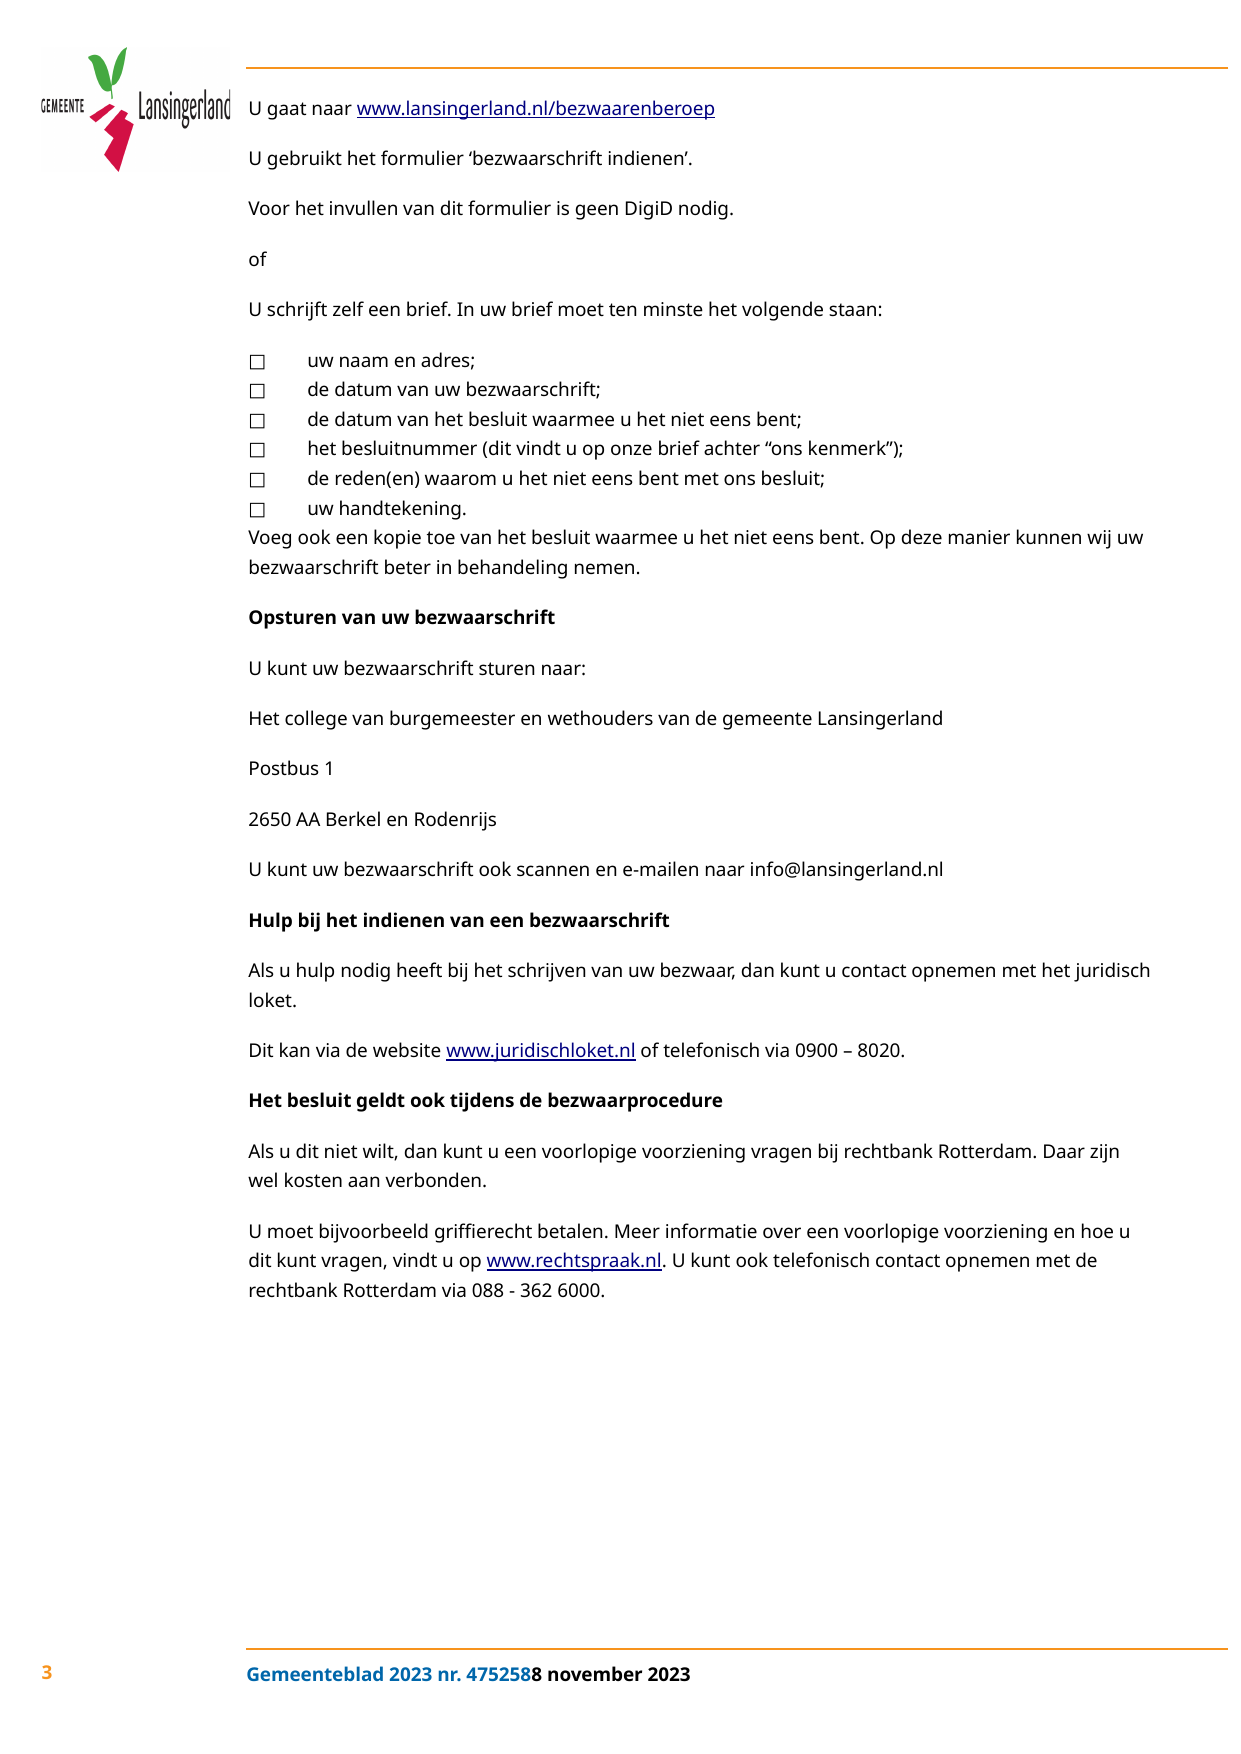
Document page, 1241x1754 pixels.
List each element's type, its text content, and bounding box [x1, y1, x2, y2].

text U gebruikt het formulier ‘bezwaarschrift indienen’. [248, 145, 1152, 171]
text U kunt uw bezwaarschrift ook scannen en e-mailen naar info@lansingerland.nl [248, 856, 1152, 882]
list de reden(en) waarom u het niet eens bent met ons besluit; [248, 465, 1152, 491]
text Als u hulp nodig heeft bij het schrijven van uw bezwaar, dan kunt u contact opnemen met het juridisch loket. [248, 957, 1152, 1013]
text Als u dit niet wilt, dan kunt u een voorlopige voorziening vragen bij rechtbank Rotterdam. Daar zijn wel kosten aan verbonden. [248, 1138, 1152, 1193]
text U kunt uw bezwaarschrift sturen naar: [248, 655, 1152, 681]
text Postbus 1 [248, 756, 1152, 781]
text U schrijft zelf een brief. In uw brief moet ten minste het volgende staan: [248, 296, 1152, 322]
text U moet bijvoorbeeld griffierecht betalen. Meer informatie over een voorlopige voorziening en hoe u dit kunt vragen, vindt u op www.rechtspraak.nl. U kunt ook telefonisch contact opnemen met de rechtbank Rotterdam via 088 - 362 6000. [248, 1218, 1152, 1303]
text Voor het invullen van dit formulier is geen DigiD nodig. [248, 196, 1152, 221]
list de datum van het besluit waarmee u het niet eens bent; [248, 406, 1152, 432]
text Voeg ook een kopie toe van het besluit waarmee u het niet eens bent. Op deze manier kunnen wij uw bezwaarschrift beter in behandeling nemen. [248, 524, 1152, 580]
list de datum van uw bezwaarschrift; [248, 376, 1152, 402]
text Het college van burgemeester en wethouders van de gemeente Lansingerland [248, 705, 1152, 731]
list uw naam en adres; [248, 347, 1152, 373]
picture [41, 47, 231, 172]
text Hulp bij het indienen van een bezwaarschrift [248, 907, 1152, 933]
text Dit kan via de website www.juridischloket.nl of telefonisch via 0900 – 8020. [248, 1037, 1152, 1063]
text of [248, 246, 1152, 272]
text Het besluit geldt ook tijdens de bezwaarprocedure [248, 1088, 1152, 1113]
text Opsturen van uw bezwaarschrift [248, 604, 1152, 630]
text 2650 AA Berkel en Rodenrijs [248, 806, 1152, 832]
list het besluitnummer (dit vindt u op onze brief achter “ons kenmerk”); [248, 436, 1152, 461]
text U gaat naar www.lansingerland.nl/bezwaarenberoep [248, 95, 1152, 121]
list uw handtekening. [248, 495, 1152, 521]
